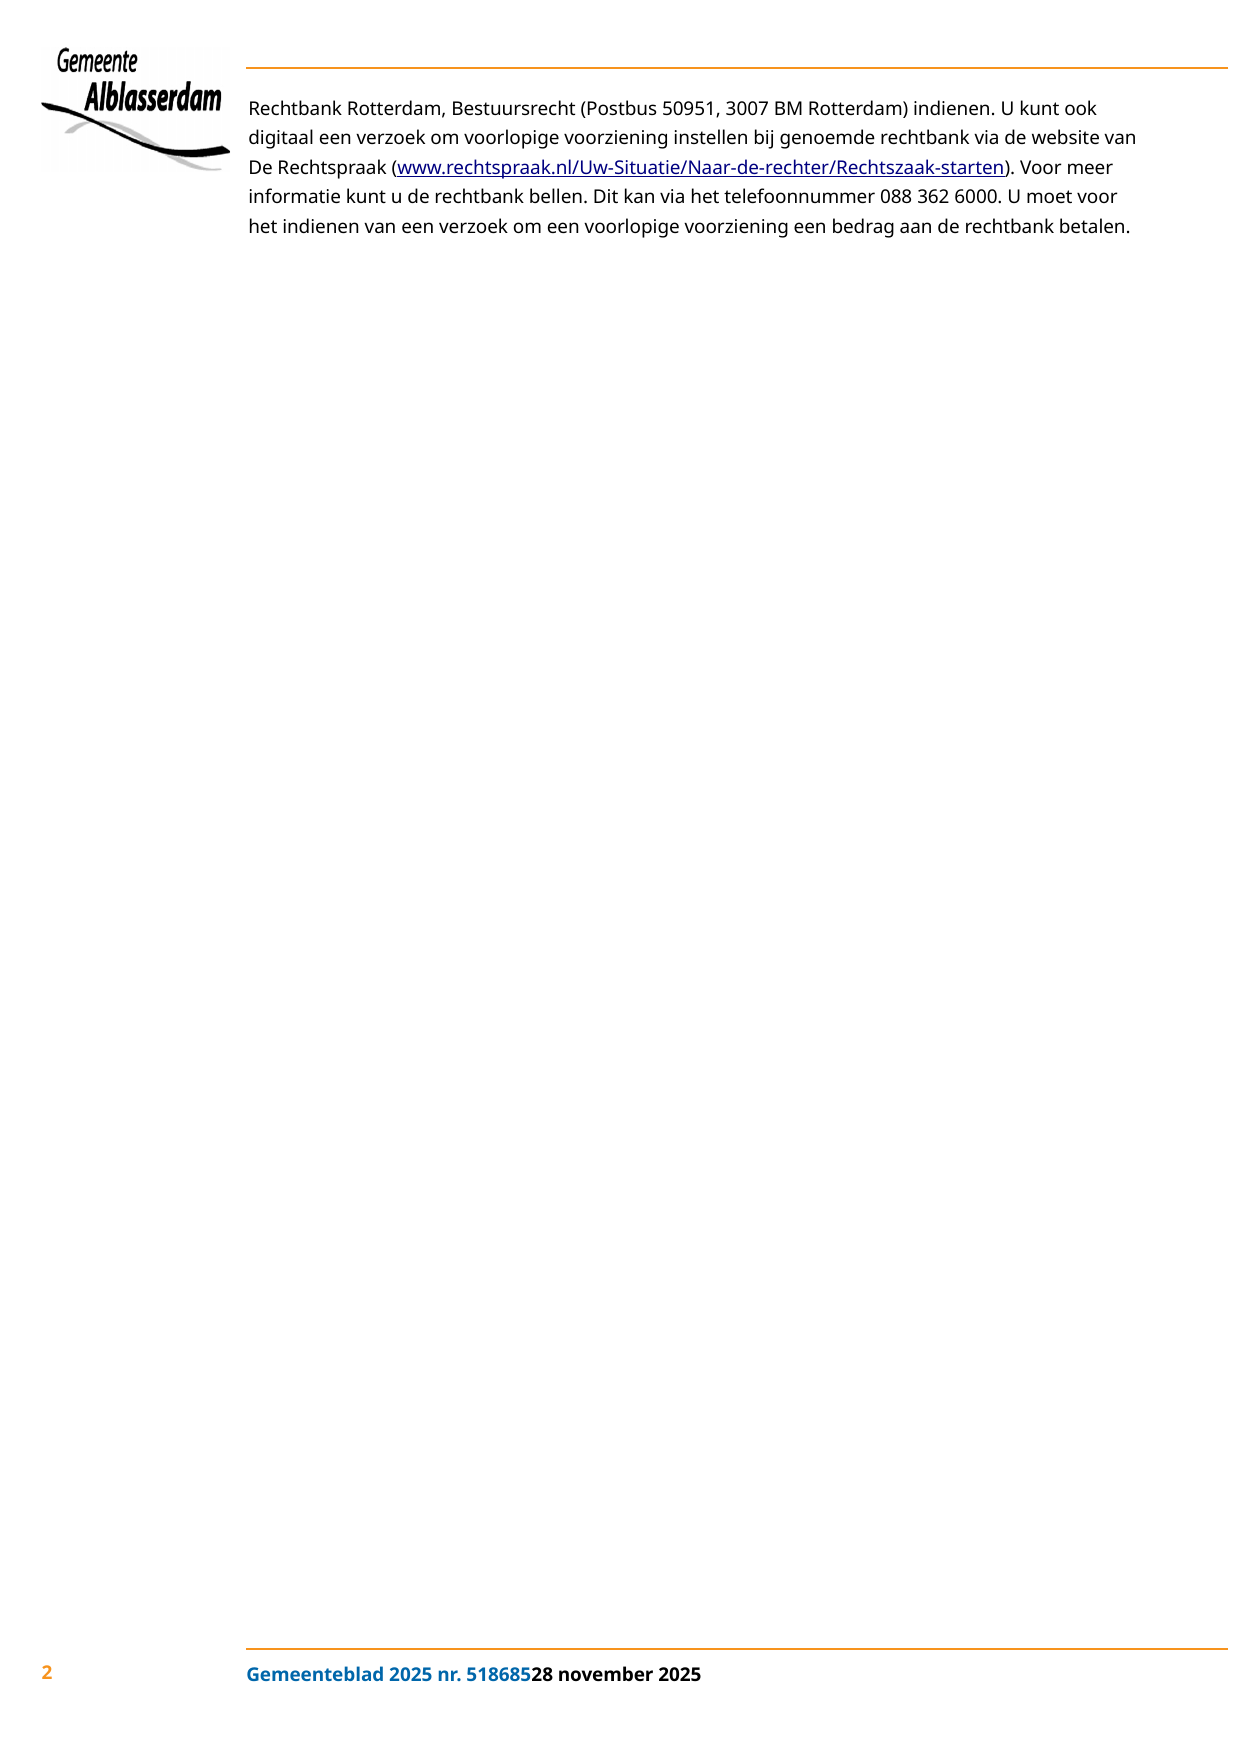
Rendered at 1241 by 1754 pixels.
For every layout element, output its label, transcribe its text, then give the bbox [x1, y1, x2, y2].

text Rechtbank Rotterdam, Bestuursrecht (Postbus 50951, 3007 BM Rotterdam) indienen. U kunt ook digitaal een verzoek om voorlopige voorziening instellen bij genoemde rechtbank via de website van De Rechtspraak (www.rechtspraak.nl/Uw-Situatie/Naar-de-rechter/Rechtszaak-starten). Voor meer informatie kunt u de rechtbank bellen. Dit kan via het telefoonnummer 088 362 6000. U moet voor het indienen van een verzoek om een voorlopige voorziening een bedrag aan de rechtbank betalen. [248, 95, 1152, 239]
picture [41, 47, 231, 172]
